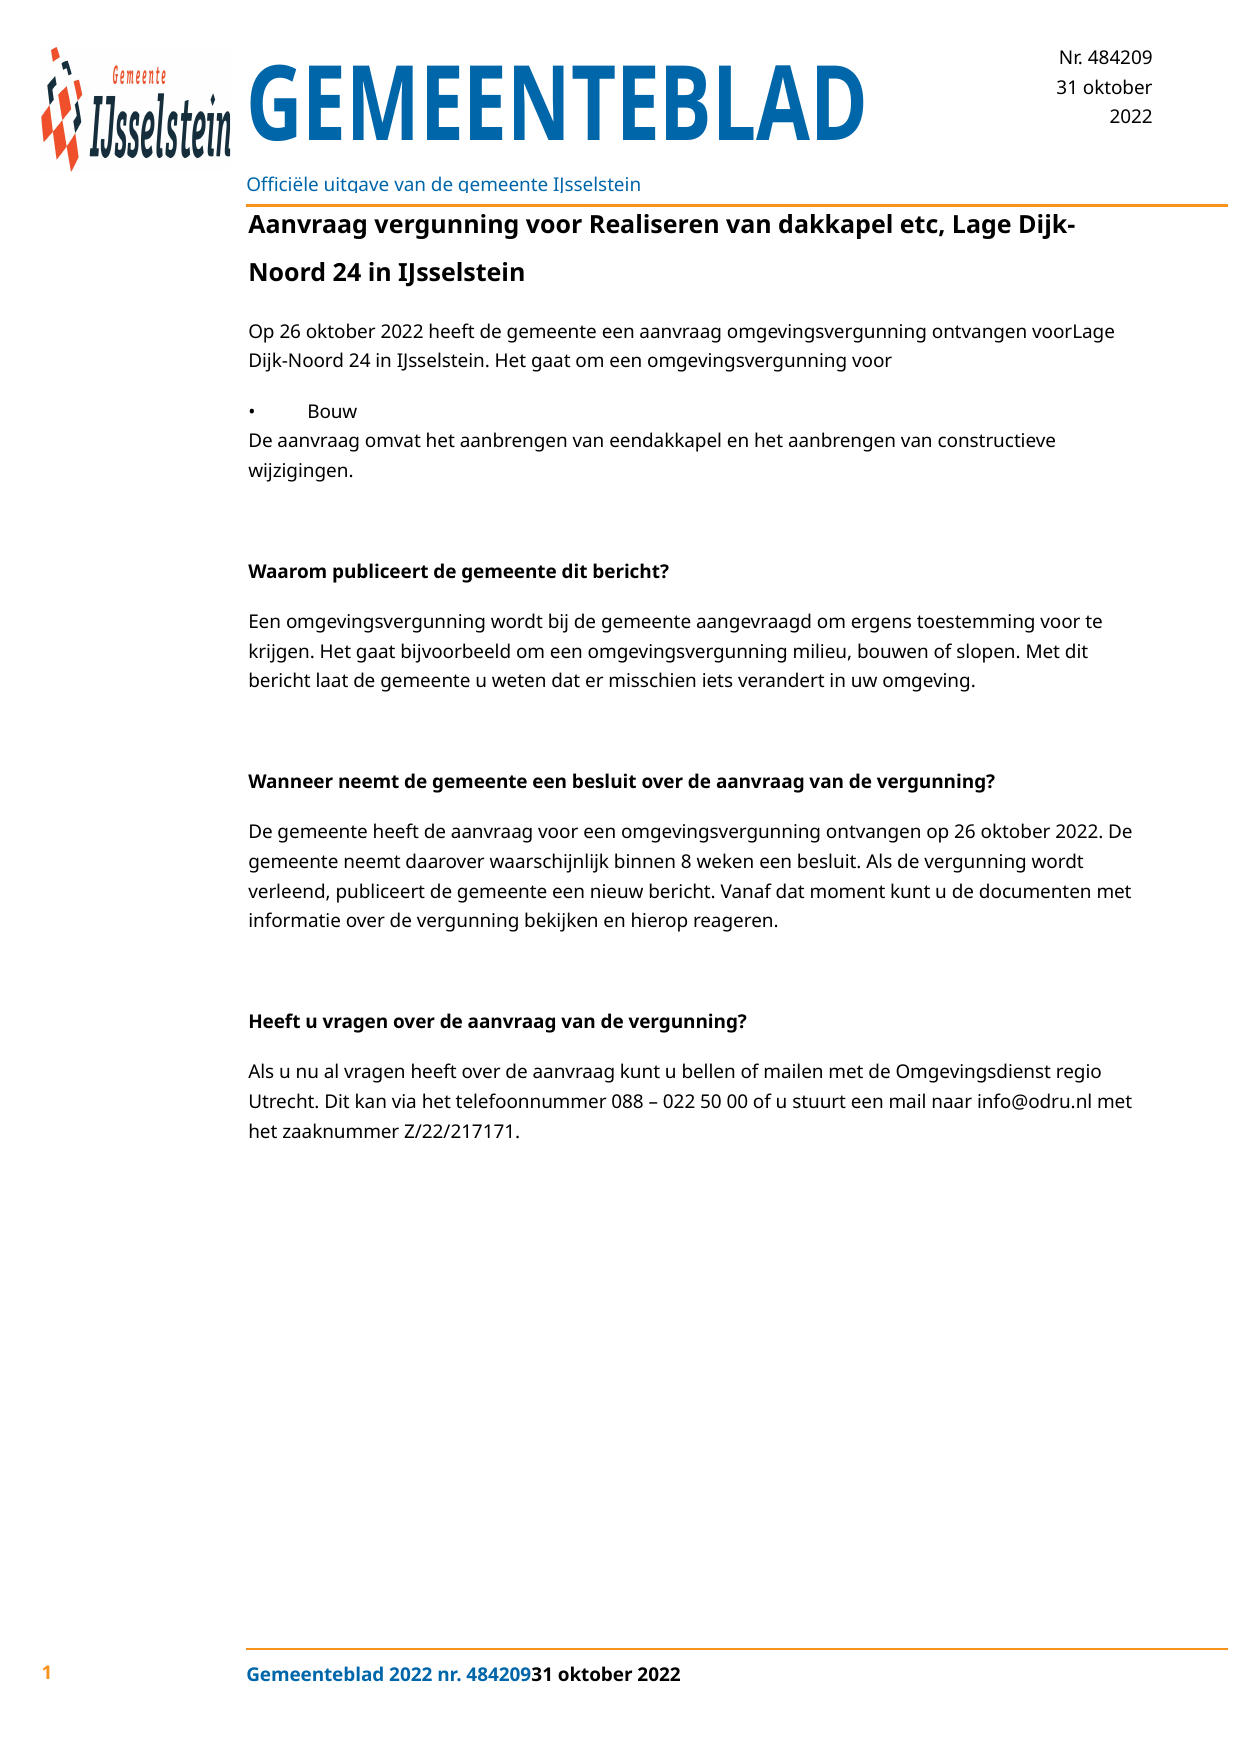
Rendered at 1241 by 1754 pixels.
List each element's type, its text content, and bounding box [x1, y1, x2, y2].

list Bouw [248, 398, 1152, 424]
text Heeft u vragen over de aanvraag van de vergunning? [248, 1008, 1152, 1034]
text Als u nu al vragen heeft over de aanvraag kunt u bellen of mailen met de Omgevingsdienst regio Utrecht. Dit kan via het telefoonnummer 088 – 022 50 00 of u stuurt een mail naar info@odru.nl met het zaaknummer Z/22/217171. [248, 1059, 1152, 1144]
text Waarom publiceert de gemeente dit bericht? [248, 558, 1152, 584]
text Wanneer neemt de gemeente een besluit over de aanvraag van de vergunning? [248, 768, 1152, 794]
text De gemeente heeft de aanvraag voor een omgevingsvergunning ontvangen op 26 oktober 2022. De gemeente neemt daarover waarschijnlijk binnen 8 weken een besluit. Als de vergunning wordt verleend, publiceert de gemeente een nieuw bericht. Vanaf dat moment kunt u de documenten met informatie over de vergunning bekijken en hierop reageren. [248, 819, 1152, 933]
picture [41, 47, 231, 172]
text Op 26 oktober 2022 heeft de gemeente een aanvraag omgevingsvergunning ontvangen voorLage Dijk-Noord 24 in IJsselstein. Het gaat om een omgevingsvergunning voor [248, 318, 1152, 373]
text Een omgevingsvergunning wordt bij de gemeente aangevraagd om ergens toestemming voor te krijgen. Het gaat bijvoorbeeld om een omgevingsvergunning milieu, bouwen of slopen. Met dit bericht laat de gemeente u weten dat er misschien iets verandert in uw omgeving. [248, 608, 1152, 693]
text Aanvraag vergunning voor Realiseren van dakkapel etc, Lage Dijk-Noord 24 in IJsselstein [248, 207, 1152, 288]
text De aanvraag omvat het aanbrengen van eendakkapel en het aanbrengen van constructieve wijzigingen. [248, 427, 1152, 483]
